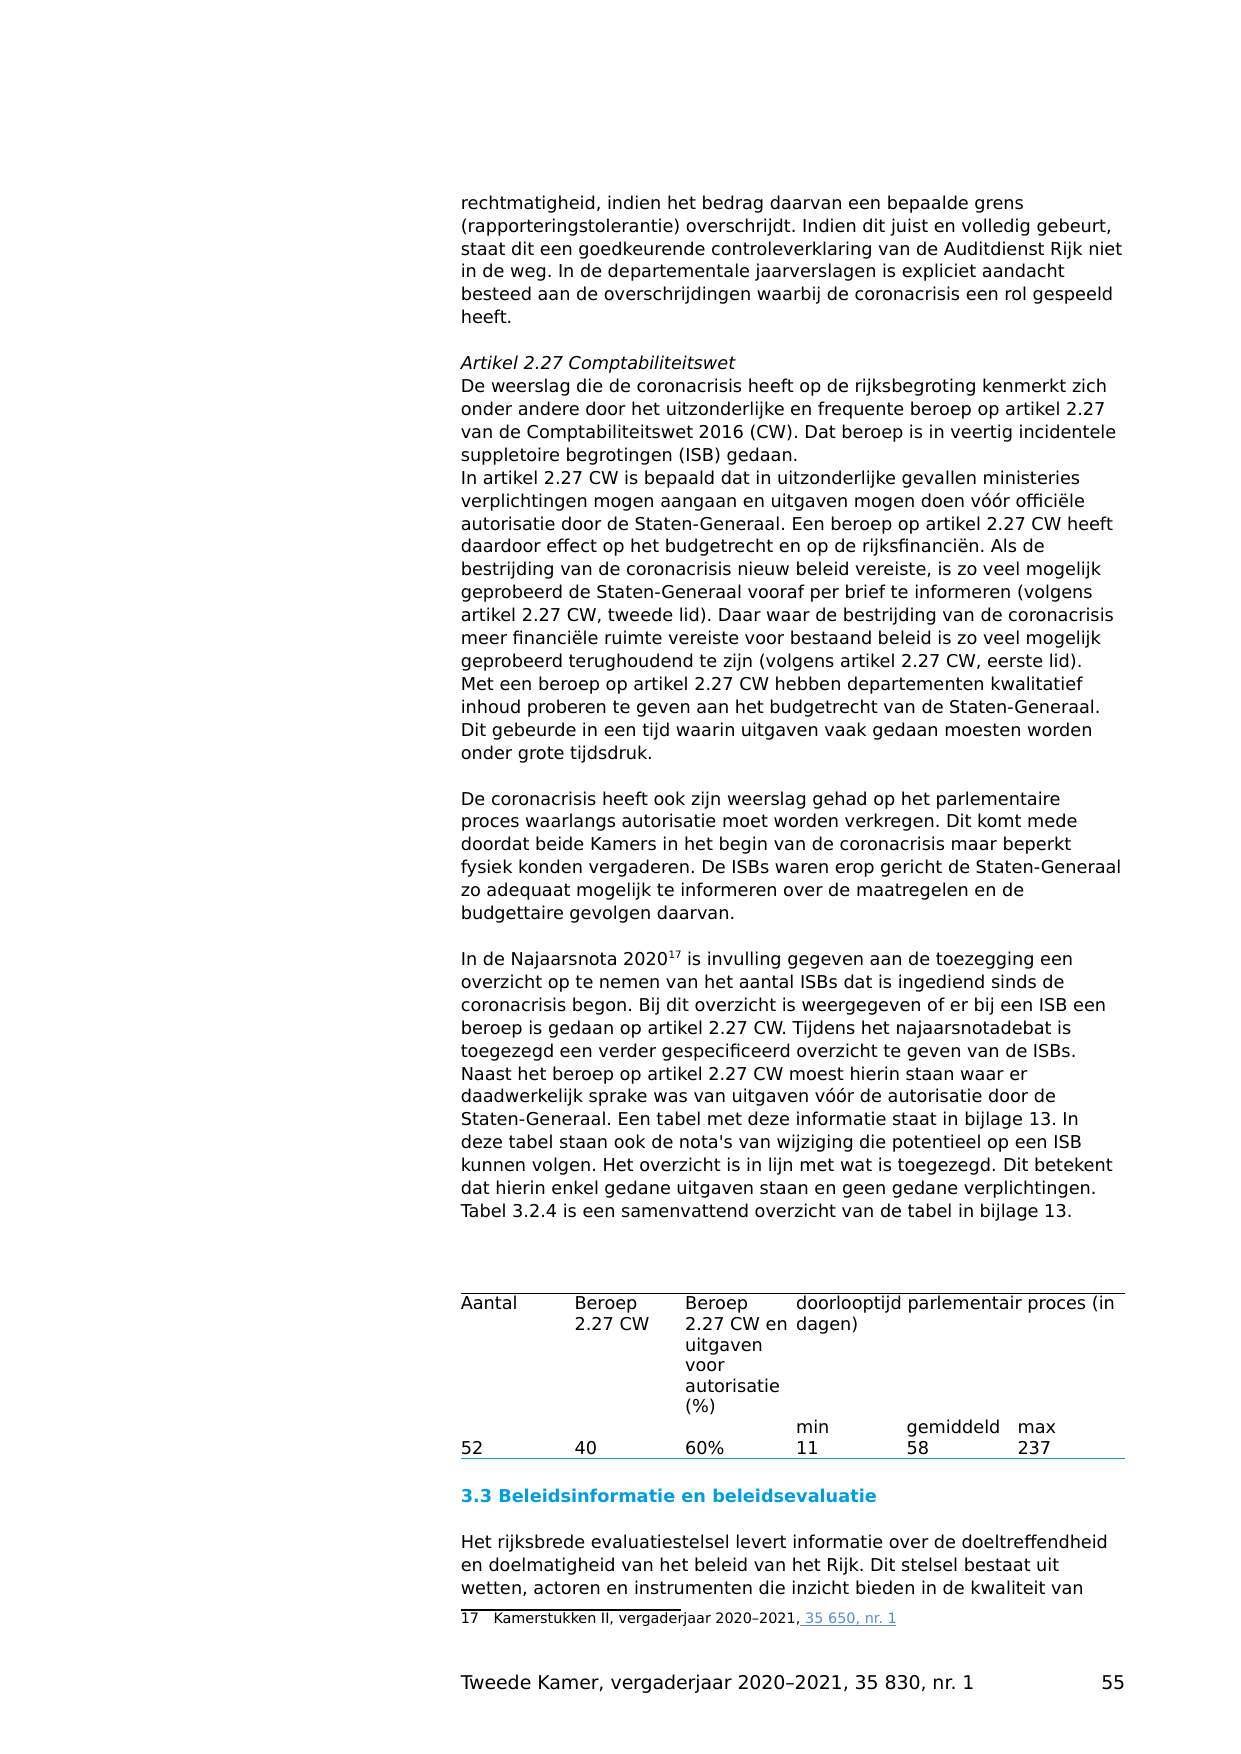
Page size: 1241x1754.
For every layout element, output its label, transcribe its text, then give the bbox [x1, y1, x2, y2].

table_cell [682, 1417, 793, 1438]
text In de Najaarsnota 2020 is invulling gegeven aan de toezegging een overzicht op te nemen van het aantal ISBs dat is ingediend sinds de coronacrisis begon. Bij dit overzicht is weergegeven of er bij een ISB een beroep is gedaan op artikel 2.27 CW. Tijdens het najaarsnotadebat is toegezegd een verder gespecificeerd overzicht te geven van de ISBs. Naast het beroep op artikel 2.27 CW moest hierin staan waar er daadwerkelijk sprake was van uitgaven vóór de autorisatie door de Staten-Generaal. Een tabel met deze informatie staat in bijlage 13. In deze tabel staan ook de nota's van wijziging die potentieel op een ISB kunnen volgen. Het overzicht is in lijn met wat is toegezegd. Dit betekent dat hierin enkel gedane uitgaven staan en geen gedane verplichtingen. Tabel 3.2.4 is een samenvattend overzicht van de tabel in bijlage 13. [461, 947, 1125, 1222]
table_cell [571, 1417, 682, 1438]
table_header Tabel 3.2.4 Samenvattend overzicht incidentele suppletoire begrotingen, beroep op CW 2.27 en doorlooptijd [461, 1245, 1125, 1293]
table_cell max [1014, 1417, 1125, 1438]
text __Kamerstukken II, vergaderjaar 2020–2021, 35 650, nr. 1 [461, 1610, 1125, 1627]
table_cell Aantal [461, 1294, 571, 1417]
table_cell 11 [793, 1438, 903, 1458]
table_cell 52 [461, 1438, 571, 1458]
text Het rijksbrede evaluatiestelsel levert informatie over de doeltreffendheid en doelmatigheid van het beleid van het Rijk. Dit stelsel bestaat uit wetten, actoren en instrumenten die inzicht bieden in de kwaliteit van [461, 1530, 1125, 1599]
table_cell 40 [571, 1438, 682, 1458]
table_cell Beroep 2.27 CW [571, 1294, 682, 1417]
text Artikel 2.27 Comptabiliteitswet De weerslag die de coronacrisis heeft op de rijksbegroting kenmerkt zich onder andere door het uitzonderlijke en frequente beroep op artikel 2.27 van de Comptabiliteitswet 2016 (CW). Dat beroep is in veertig incidentele suppletoire begrotingen (ISB) gedaan. In artikel 2.27 CW is bepaald dat in uitzonderlijke gevallen ministeries verplichtingen mogen aangaan en uitgaven mogen doen vóór officiële autorisatie door de Staten-Generaal. Een beroep op artikel 2.27 CW heeft daardoor effect op het budgetrecht en op de rijksfinanciën. Als de bestrijding van de coronacrisis nieuw beleid vereiste, is zo veel mogelijk geprobeerd de Staten-Generaal vooraf per brief te informeren (volgens artikel 2.27 CW, tweede lid). Daar waar de bestrijding van de coronacrisis meer financiële ruimte vereiste voor bestaand beleid is zo veel mogelijk geprobeerd terughoudend te zijn (volgens artikel 2.27 CW, eerste lid). Met een beroep op artikel 2.27 CW hebben departementen kwalitatief inhoud proberen te geven aan het budgetrecht van de Staten-Generaal. Dit gebeurde in een tijd waarin uitgaven vaak gedaan moesten worden onder grote tijdsdruk. [461, 351, 1125, 764]
table_cell Beroep 2.27 CW en uitgaven voor autorisatie (%) [682, 1294, 793, 1417]
table_cell 58 [904, 1438, 1014, 1458]
table_cell [461, 1417, 571, 1438]
table_cell min [793, 1417, 903, 1438]
text De coronacrisis heeft ook zijn weerslag gehad op het parlementaire proces waarlangs autorisatie moet worden verkregen. Dit komt mede doordat beide Kamers in het begin van de coronacrisis maar beperkt fysiek konden vergaderen. De ISBs waren erop gericht de Staten-Generaal zo adequaat mogelijk te informeren over de maatregelen en de budgettaire gevolgen daarvan. [461, 787, 1125, 924]
table_cell 60% [682, 1438, 793, 1458]
table_cell doorlooptijd parlementair proces (in dagen) [793, 1294, 1125, 1417]
table_cell gemiddeld [904, 1417, 1014, 1438]
table_cell 237 [1014, 1438, 1125, 1458]
title 3.3 Beleidsinformatie en beleidsevaluatie [461, 1484, 1125, 1507]
text rechtmatigheid, indien het bedrag daarvan een bepaalde grens (rapporteringstolerantie) overschrijdt. Indien dit juist en volledig gebeurt, staat dit een goedkeurende controleverklaring van de Auditdienst Rijk niet in de weg. In de departementale jaarverslagen is expliciet aandacht besteed aan de overschrijdingen waarbij de coronacrisis een rol gespeeld heeft. [461, 191, 1125, 328]
